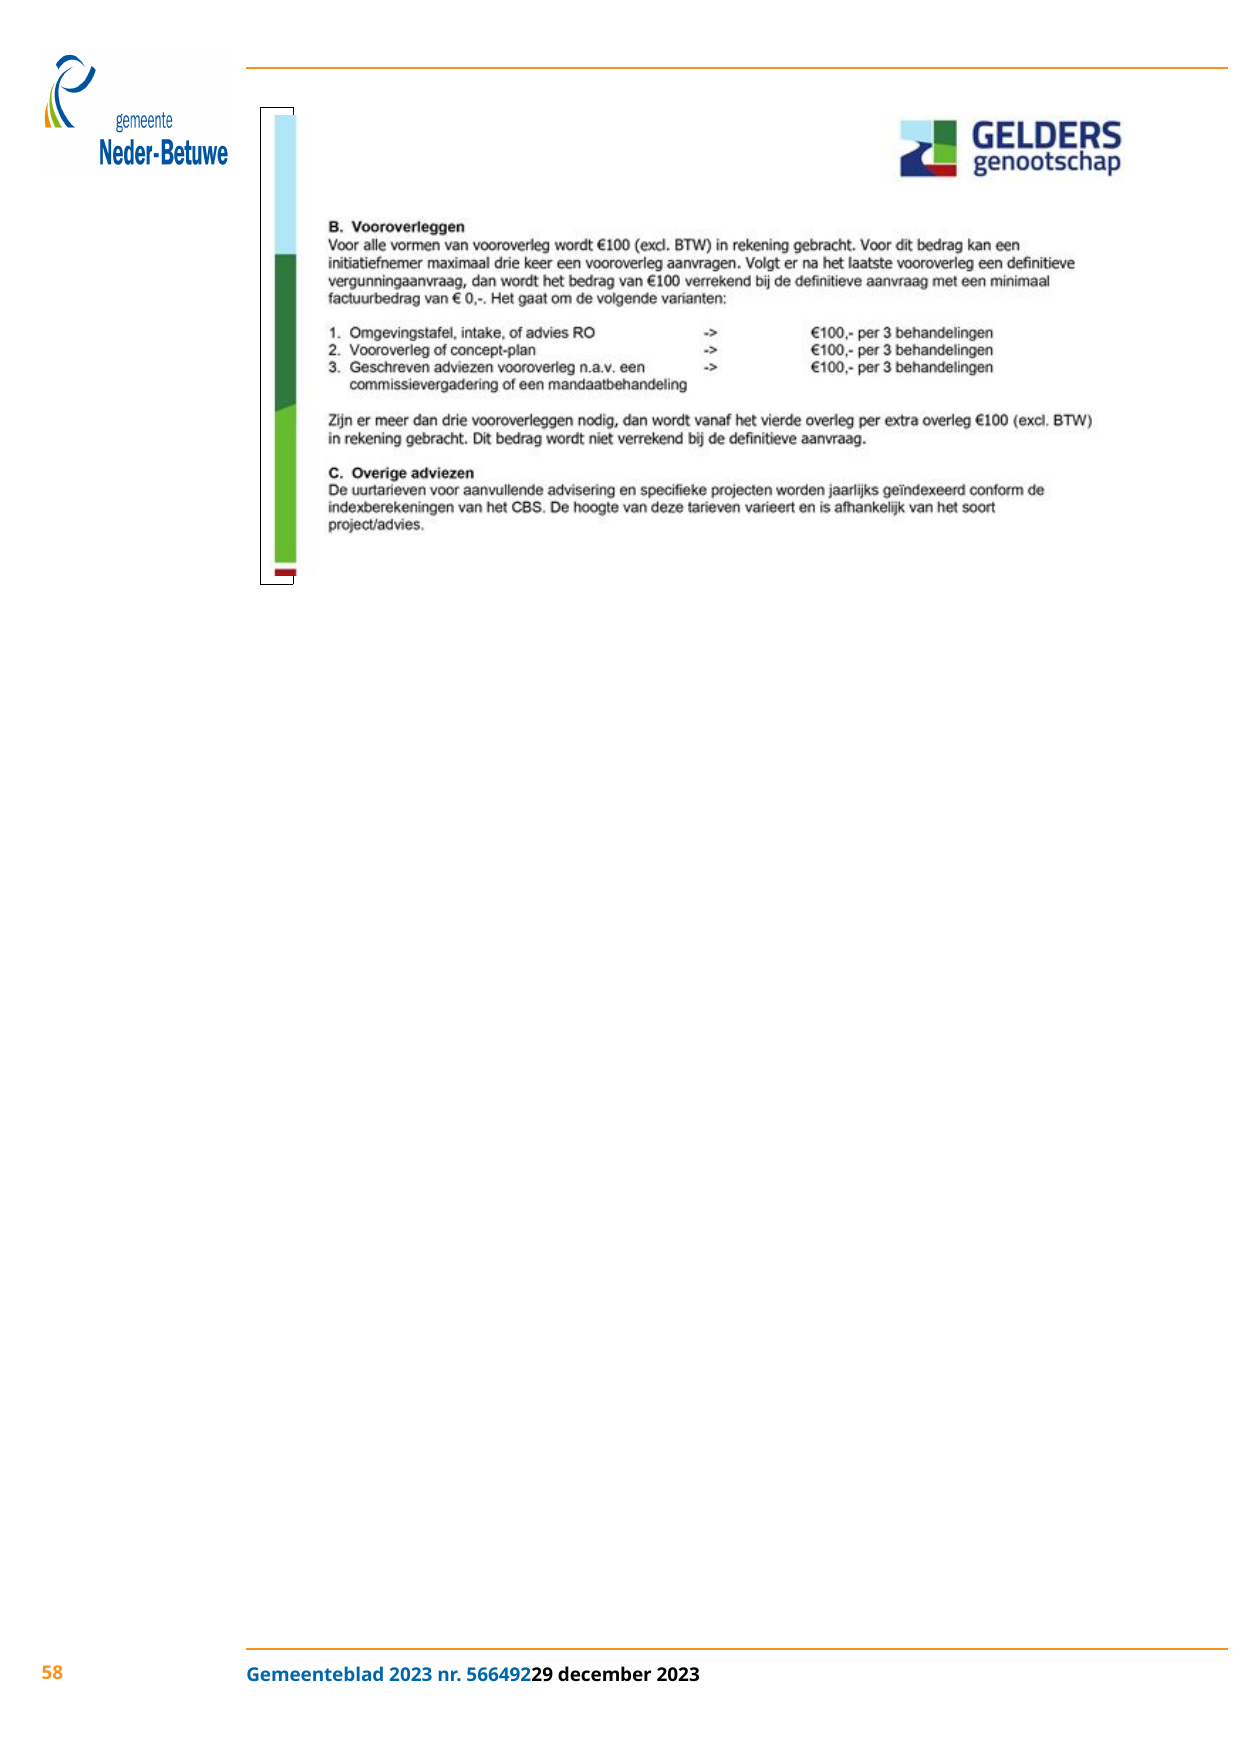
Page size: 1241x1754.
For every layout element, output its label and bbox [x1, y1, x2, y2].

picture [41, 47, 231, 172]
picture [268, 115, 1125, 576]
